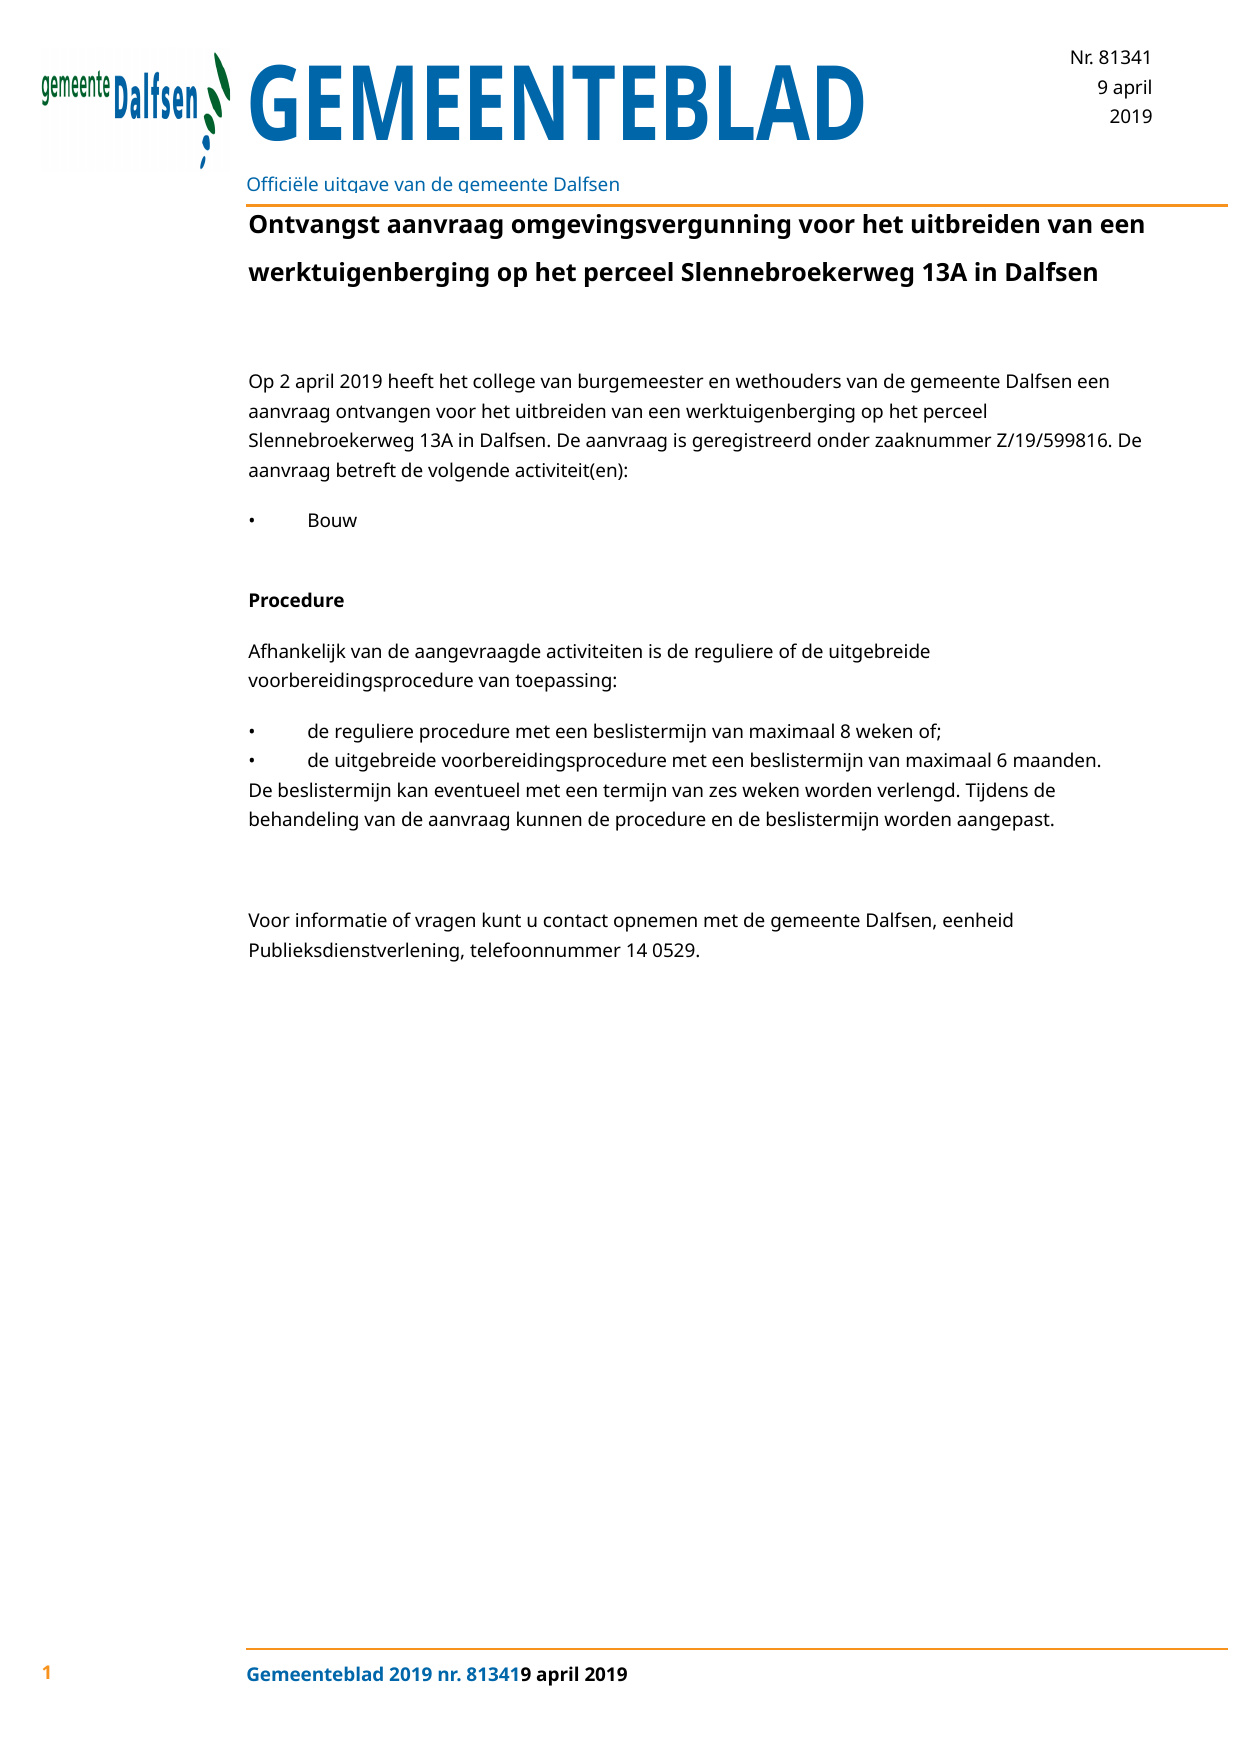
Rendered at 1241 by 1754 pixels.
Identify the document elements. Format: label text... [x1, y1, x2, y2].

list de uitgebreide voorbereidingsprocedure met een beslistermijn van maximaal 6 maanden. [248, 747, 1152, 773]
list Bouw [248, 507, 1152, 533]
text Afhankelijk van de aangevraagde activiteiten is de reguliere of de uitgebreide voorbereidingsprocedure van toepassing: [248, 638, 1152, 693]
list de reguliere procedure met een beslistermijn van maximaal 8 weken of; [248, 718, 1152, 744]
text Voor informatie of vragen kunt u contact opnemen met de gemeente Dalfsen, eenheid Publieksdienstverlening, telefoonnummer 14 0529. [248, 907, 1152, 963]
text Op 2 april 2019 heeft het college van burgemeester en wethouders van de gemeente Dalfsen een aanvraag ontvangen voor het uitbreiden van een werktuigenberging op het perceel Slennebroekerweg 13A in Dalfsen. De aanvraag is geregistreerd onder zaaknummer Z/19/599816. De aanvraag betreft de volgende activiteit(en): [248, 368, 1152, 483]
picture [41, 47, 231, 172]
text Procedure [248, 587, 1152, 613]
text De beslistermijn kan eventueel met een termijn van zes weken worden verlengd. Tijdens de behandeling van de aanvraag kunnen de procedure en de beslistermijn worden aangepast. [248, 777, 1152, 832]
text Ontvangst aanvraag omgevingsvergunning voor het uitbreiden van een werktuigenberging op het perceel Slennebroekerweg 13A in Dalfsen [248, 207, 1152, 288]
